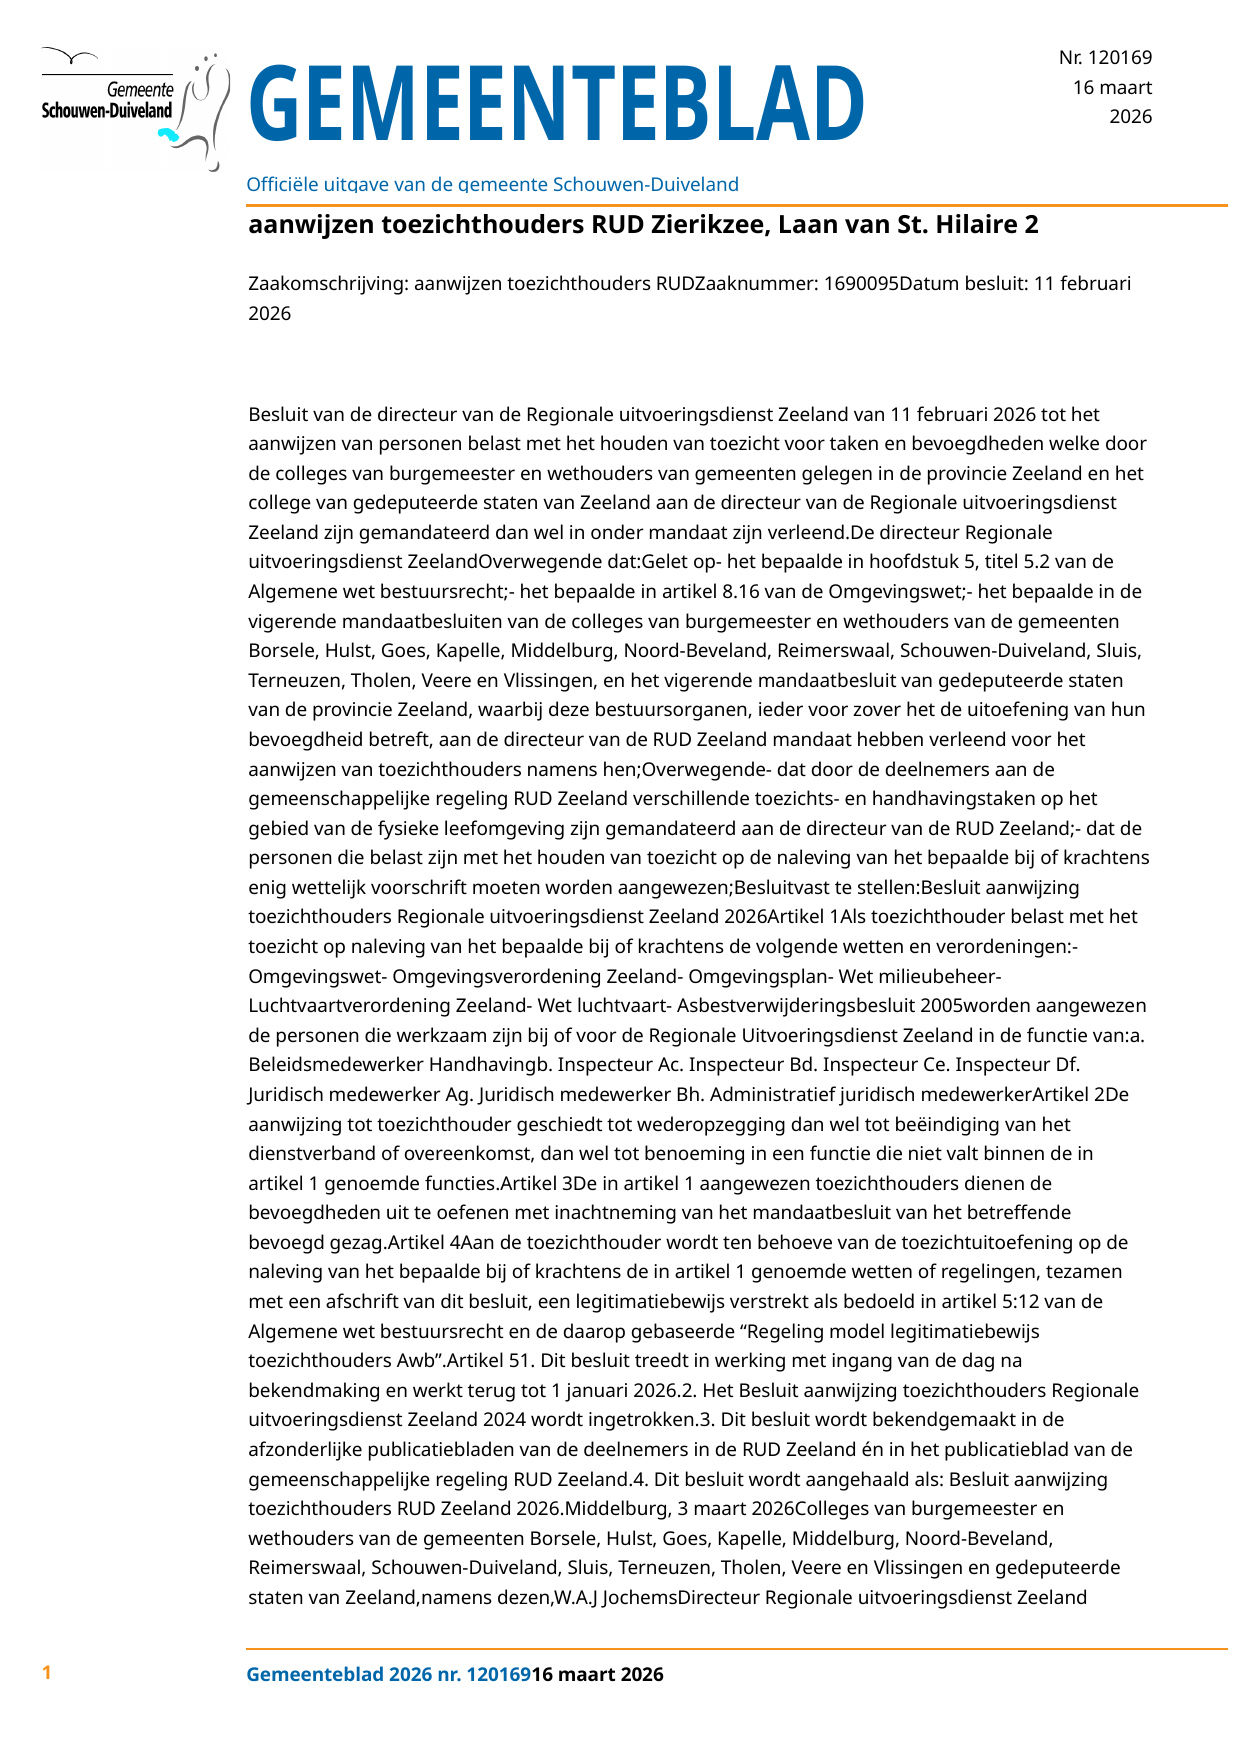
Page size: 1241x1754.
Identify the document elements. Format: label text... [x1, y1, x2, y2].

text Zaakomschrijving: aanwijzen toezichthouders RUDZaaknummer: 1690095Datum besluit: 11 februari 2026 [248, 270, 1152, 326]
text Besluit van de directeur van de Regionale uitvoeringsdienst Zeeland van 11 februari 2026 tot het aanwijzen van personen belast met het houden van toezicht voor taken en bevoegdheden welke door de colleges van burgemeester en wethouders van gemeenten gelegen in de provincie Zeeland en het college van gedeputeerde staten van Zeeland aan de directeur van de Regionale uitvoeringsdienst Zeeland zijn gemandateerd dan wel in onder mandaat zijn verleend.De directeur Regionale uitvoeringsdienst ZeelandOverwegende dat:Gelet op- het bepaalde in hoofdstuk 5, titel 5.2 van de Algemene wet bestuursrecht;- het bepaalde in artikel 8.16 van de Omgevingswet;- het bepaalde in de vigerende mandaatbesluiten van de colleges van burgemeester en wethouders van de gemeenten Borsele, Hulst, Goes, Kapelle, Middelburg, Noord-Beveland, Reimerswaal, Schouwen-Duiveland, Sluis, Terneuzen, Tholen, Veere en Vlissingen, en het vigerende mandaatbesluit van gedeputeerde staten van de provincie Zeeland, waarbij deze bestuursorganen, ieder voor zover het de uitoefening van hun bevoegdheid betreft, aan de directeur van de RUD Zeeland mandaat hebben verleend voor het aanwijzen van toezichthouders namens hen;Overwegende- dat door de deelnemers aan de gemeenschappelijke regeling RUD Zeeland verschillende toezichts- en handhavingstaken op het gebied van de fysieke leefomgeving zijn gemandateerd aan de directeur van de RUD Zeeland;- dat de personen die belast zijn met het houden van toezicht op de naleving van het bepaalde bij of krachtens enig wettelijk voorschrift moeten worden aangewezen;Besluitvast te stellen:Besluit aanwijzing toezichthouders Regionale uitvoeringsdienst Zeeland 2026Artikel 1Als toezichthouder belast met het toezicht op naleving van het bepaalde bij of krachtens de volgende wetten en verordeningen:- Omgevingswet- Omgevingsverordening Zeeland- Omgevingsplan- Wet milieubeheer- Luchtvaartverordening Zeeland- Wet luchtvaart- Asbestverwijderingsbesluit 2005worden aangewezen de personen die werkzaam zijn bij of voor de Regionale Uitvoeringsdienst Zeeland in de functie van:a. Beleidsmedewerker Handhavingb. Inspecteur Ac. Inspecteur Bd. Inspecteur Ce. Inspecteur Df. Juridisch medewerker Ag. Juridisch medewerker Bh. Administratief juridisch medewerkerArtikel 2De aanwijzing tot toezichthouder geschiedt tot wederopzegging dan wel tot beëindiging van het dienstverband of overeenkomst, dan wel tot benoeming in een functie die niet valt binnen de in artikel 1 genoemde functies.Artikel 3De in artikel 1 aangewezen toezichthouders dienen de bevoegdheden uit te oefenen met inachtneming van het mandaatbesluit van het betreffende bevoegd gezag.Artikel 4Aan de toezichthouder wordt ten behoeve van de toezichtuitoefening op de naleving van het bepaalde bij of krachtens de in artikel 1 genoemde wetten of regelingen, tezamen met een afschrift van dit besluit, een legitimatiebewijs verstrekt als bedoeld in artikel 5:12 van de Algemene wet bestuursrecht en de daarop gebaseerde “Regeling model legitimatiebewijs toezichthouders Awb”.Artikel 51. Dit besluit treedt in werking met ingang van de dag na bekendmaking en werkt terug tot 1 januari 2026.2. Het Besluit aanwijzing toezichthouders Regionale uitvoeringsdienst Zeeland 2024 wordt ingetrokken.3. Dit besluit wordt bekendgemaakt in de afzonderlijke publicatiebladen van de deelnemers in de RUD Zeeland én in het publicatieblad van de gemeenschappelijke regeling RUD Zeeland.4. Dit besluit wordt aangehaald als: Besluit aanwijzing toezichthouders RUD Zeeland 2026.Middelburg, 3 maart 2026Colleges van burgemeester en wethouders van de gemeenten Borsele, Hulst, Goes, Kapelle, Middelburg, Noord-Beveland, Reimerswaal, Schouwen-Duiveland, Sluis, Terneuzen, Tholen, Veere en Vlissingen en gedeputeerde staten van Zeeland,namens dezen,W.A.J JochemsDirecteur Regionale uitvoeringsdienst Zeeland [248, 401, 1152, 1610]
text aanwijzen toezichthouders RUD Zierikzee, Laan van St. Hilaire 2 [248, 207, 1152, 241]
picture [41, 47, 231, 172]
